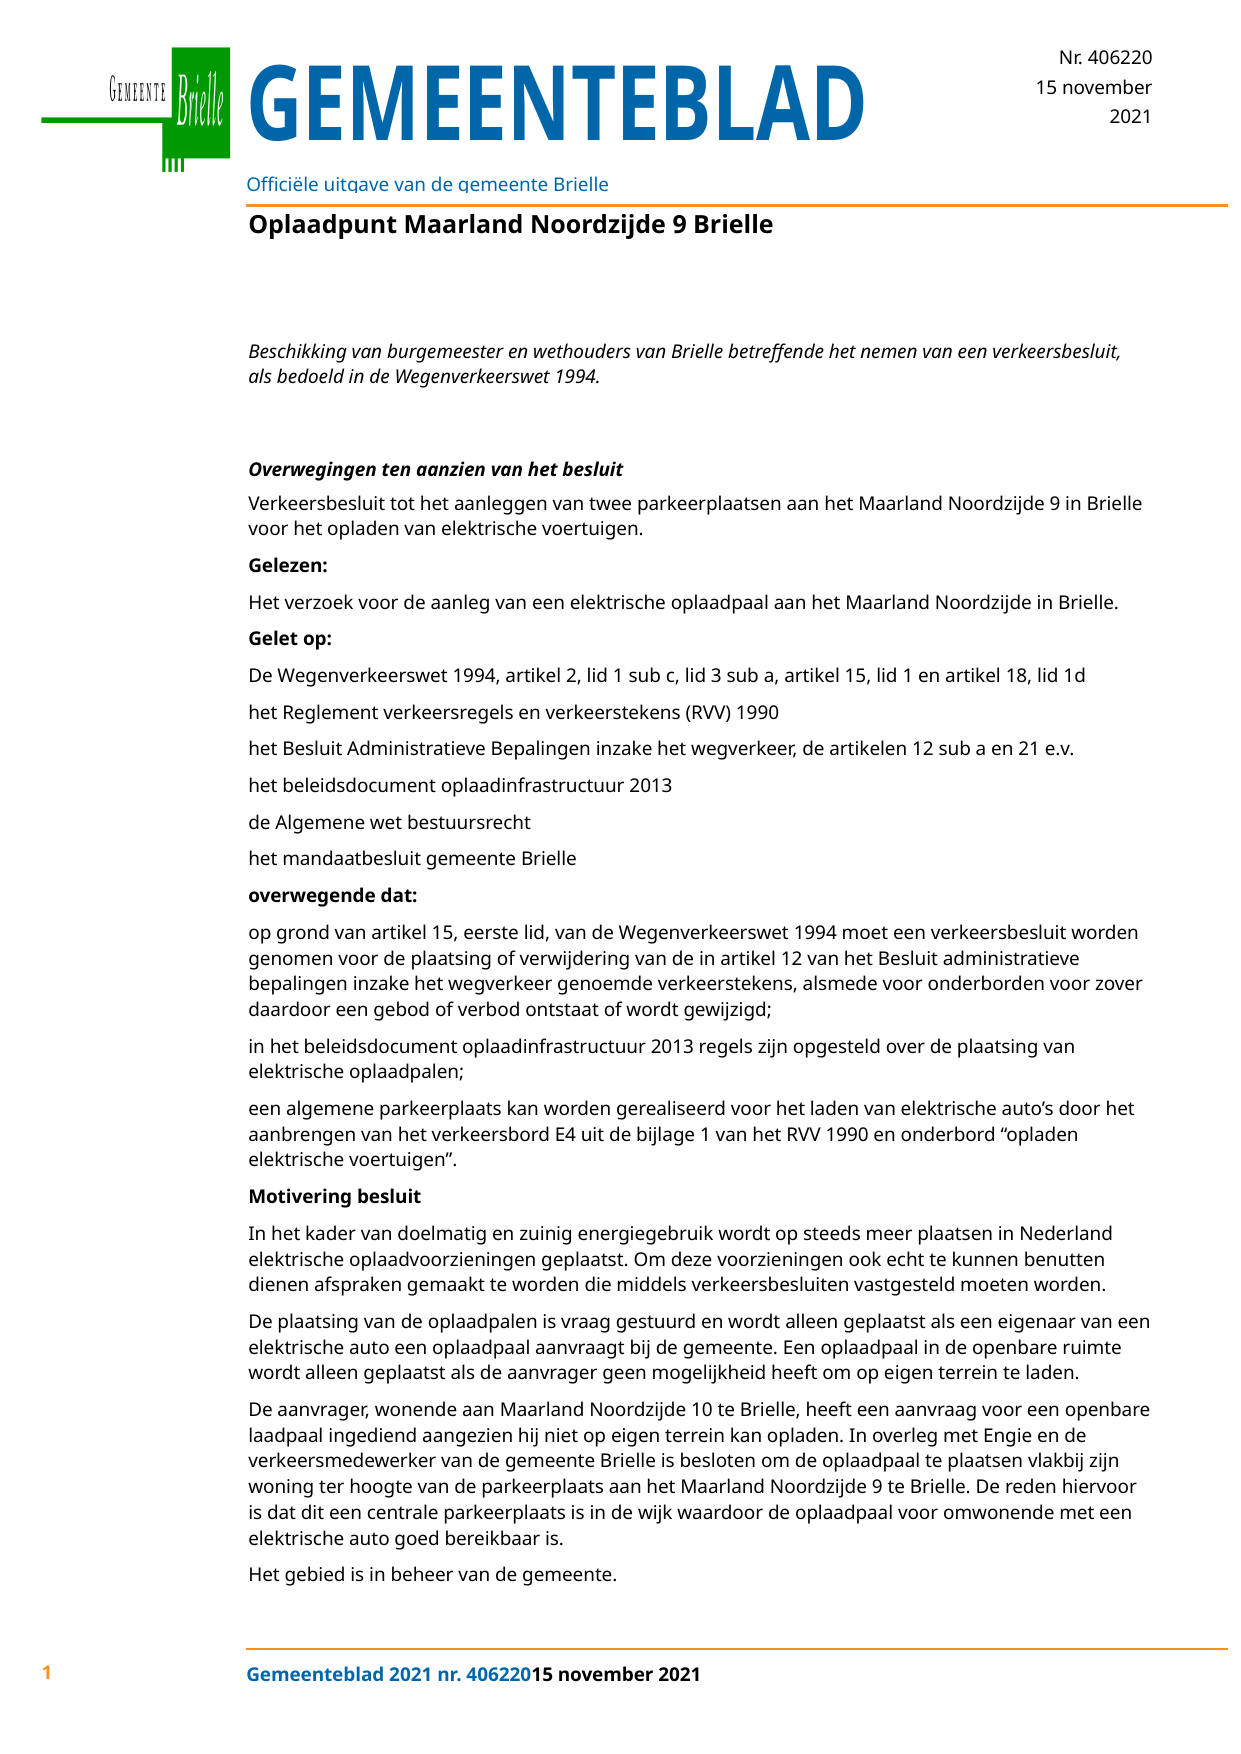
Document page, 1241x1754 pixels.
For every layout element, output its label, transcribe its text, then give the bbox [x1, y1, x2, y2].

text Beschikking van burgemeester en wethouders van Brielle betreffende het nemen van een verkeersbesluit, als bedoeld in de Wegenverkeerswet 1994. [248, 338, 1152, 389]
text Motivering besluit [248, 1183, 1152, 1209]
text Het gebied is in beheer van de gemeente. [248, 1562, 1152, 1587]
text op grond van artikel 15, eerste lid, van de Wegenverkeerswet 1994 moet een verkeersbesluit worden genomen voor de plaatsing of verwijdering van de in artikel 12 van het Besluit administratieve bepalingen inzake het wegverkeer genoemde verkeerstekens, alsmede voor onderborden voor zover daardoor een gebod of verbod ontstaat of wordt gewijzigd; [248, 919, 1152, 1022]
text Oplaadpunt Maarland Noordzijde 9 Brielle [248, 207, 1152, 241]
text in het beleidsdocument oplaadinfrastructuur 2013 regels zijn opgesteld over de plaatsing van elektrische oplaadpalen; [248, 1033, 1152, 1084]
text De Wegenverkeerswet 1994, artikel 2, lid 1 sub c, lid 3 sub a, artikel 15, lid 1 en artikel 18, lid 1d [248, 662, 1152, 688]
text Het verzoek voor de aanleg van een elektrische oplaadpaal aan het Maarland Noordzijde in Brielle. [248, 589, 1152, 615]
text het beleidsdocument oplaadinfrastructuur 2013 [248, 772, 1152, 798]
text De aanvrager, wonende aan Maarland Noordzijde 10 te Brielle, heeft een aanvraag voor een openbare laadpaal ingediend aangezien hij niet op eigen terrein kan opladen. In overleg met Engie en de verkeersmedewerker van de gemeente Brielle is besloten om de oplaadpaal te plaatsen vlakbij zijn woning ter hoogte van de parkeerplaats aan het Maarland Noordzijde 9 te Brielle. De reden hiervoor is dat dit een centrale parkeerplaats is in de wijk waardoor de oplaadpaal voor omwonende met een elektrische auto goed bereikbaar is. [248, 1396, 1152, 1551]
text De plaatsing van de oplaadpalen is vraag gestuurd en wordt alleen geplaatst als een eigenaar van een elektrische auto een oplaadpaal aanvraagt bij de gemeente. Een oplaadpaal in de openbare ruimte wordt alleen geplaatst als de aanvrager geen mogelijkheid heeft om op eigen terrein te laden. [248, 1308, 1152, 1385]
text het Reglement verkeersregels en verkeerstekens (RVV) 1990 [248, 699, 1152, 725]
text de Algemene wet bestuursrecht [248, 809, 1152, 835]
text In het kader van doelmatig en zuinig energiegebruik wordt op steeds meer plaatsen in Nederland elektrische oplaadvoorzieningen geplaatst. Om deze voorzieningen ook echt te kunnen benutten dienen afspraken gemaakt te worden die middels verkeersbesluiten vastgesteld moeten worden. [248, 1220, 1152, 1297]
text Gelezen: [248, 552, 1152, 578]
picture [41, 47, 231, 172]
text overwegende dat: [248, 882, 1152, 908]
text Overwegingen ten aanzien van het besluit [248, 456, 1152, 482]
text een algemene parkeerplaats kan worden gerealiseerd voor het laden van elektrische auto’s door het aanbrengen van het verkeersbord E4 uit de bijlage 1 van het RVV 1990 en onderbord “opladen elektrische voertuigen”. [248, 1095, 1152, 1172]
text het mandaatbesluit gemeente Brielle [248, 846, 1152, 871]
text het Besluit Administratieve Bepalingen inzake het wegverkeer, de artikelen 12 sub a en 21 e.v. [248, 736, 1152, 761]
text Verkeersbesluit tot het aanleggen van twee parkeerplaatsen aan het Maarland Noordzijde 9 in Brielle voor het opladen van elektrische voertuigen. [248, 490, 1152, 541]
text Gelet op: [248, 626, 1152, 651]
